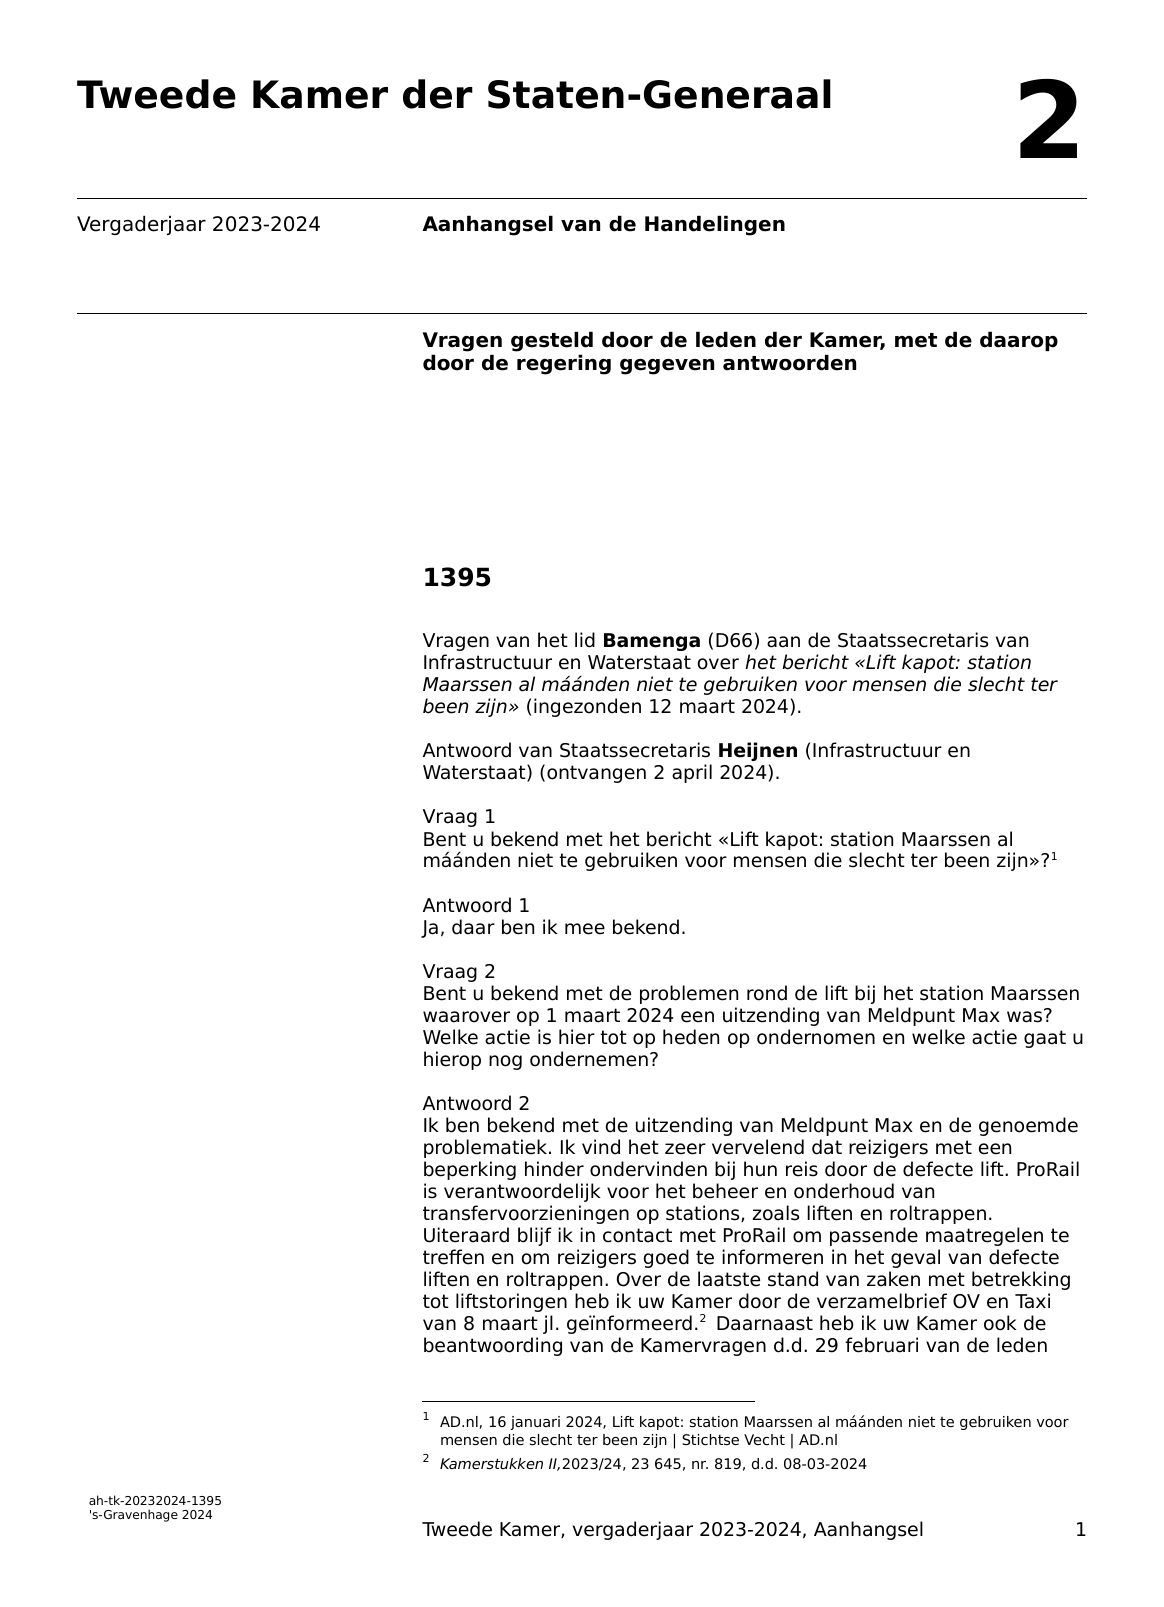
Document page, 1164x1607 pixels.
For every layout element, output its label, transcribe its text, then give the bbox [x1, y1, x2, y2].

text Ja, daar ben ik mee bekend. [422, 917, 1087, 938]
text Vragen van het lid Bamenga (D66) aan de Staatssecretaris van Infrastructuur en Waterstaat over het bericht «Lift kapot: station Maarssen al máánden niet te gebruiken voor mensen die slecht ter been zijn» (ingezonden 12 maart 2024). [422, 630, 1087, 718]
text Vraag 1 [422, 806, 1087, 828]
text ah-tk-20232024-1395 [88, 1494, 323, 1508]
text Bent u bekend met het bericht «Lift kapot: station Maarssen al máánden niet te gebruiken voor mensen die slecht ter been zijn»? [422, 828, 1087, 872]
text Vraag 2 [422, 961, 1087, 983]
text Antwoord van Staatssecretaris Heijnen (Infrastructuur en Waterstaat) (ontvangen 2 april 2024). [422, 740, 1087, 784]
table_header Tweede Kamer der Staten-Generaal [77, 59, 886, 198]
table_cell Aanhangsel van de Handelingen [422, 199, 1087, 313]
text 's-Gravenhage 2024 [88, 1508, 323, 1522]
text Antwoord 1 [422, 894, 1087, 917]
text Ik ben bekend met de uitzending van Meldpunt Max en de genoemde problematiek. Ik vind het zeer vervelend dat reizigers met een beperking hinder ondervinden bij hun reis door de defecte lift. ProRail is verantwoordelijk voor het beheer en onderhoud van transfervoorzieningen op stations, zoals liften en roltrappen. Uiteraard blijf ik in contact met ProRail om passende maatregelen te treffen en om reizigers goed te informeren in het geval van defecte liften en roltrappen. Over de laatste stand van zaken met betrekking tot liftstoringen heb ik uw Kamer door de verzamelbrief OV en Taxi van 8 maart jl. geïnformeerd. Daarnaast heb ik uw Kamer ook de beantwoording van de Kamervragen d.d. 29 februari van de leden [422, 1115, 1087, 1357]
text AD.nl, 16 januari 2024, Lift kapot: station Maarssen al máánden niet te gebruiken voor mensen die slecht ter been zijn | Stichtse Vecht | AD.nl [422, 1410, 1087, 1449]
table_cell Vergaderjaar 2023-2024 [77, 199, 422, 313]
table_cell Vragen gesteld door de leden der Kamer, met de daarop door de regering gegeven antwoorden [422, 314, 1087, 375]
text Antwoord 2 [422, 1093, 1087, 1115]
table_cell [77, 314, 422, 375]
text 1395 [422, 563, 1087, 592]
text Kamerstukken II,2023/24, 23 645, nr. 819, d.d. 08-03-2024 [422, 1452, 1087, 1474]
table_header 2 [886, 59, 1087, 198]
text Bent u bekend met de problemen rond de lift bij het station Maarssen waarover op 1 maart 2024 een uitzending van Meldpunt Max was? Welke actie is hier tot op heden op ondernomen en welke actie gaat u hierop nog ondernemen? [422, 983, 1087, 1071]
